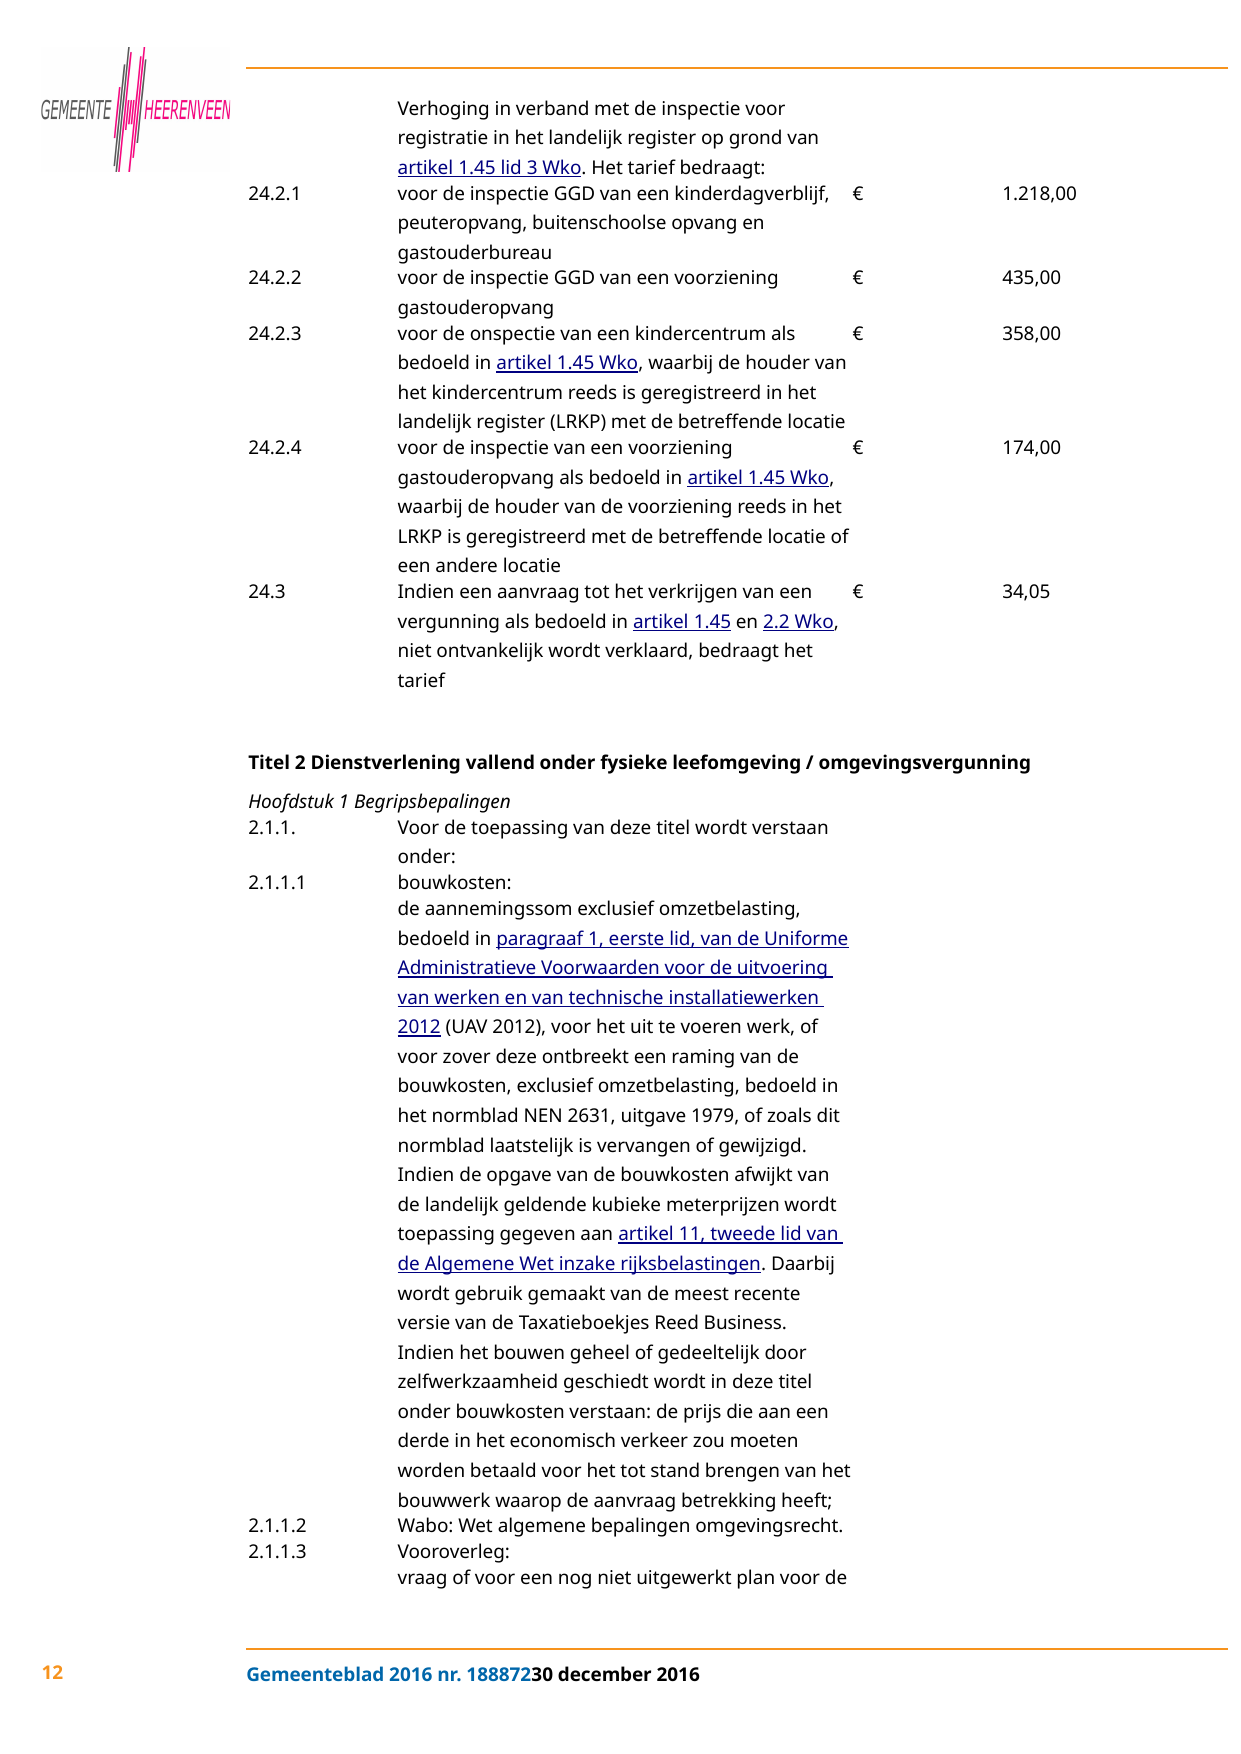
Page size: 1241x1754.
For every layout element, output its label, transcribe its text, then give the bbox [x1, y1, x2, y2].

table_cell Verhoging in verband met de inspectie voor registratie in het landelijk register op grond van artikel 1.45 lid 3 Wko. Het tarief bedraagt: [398, 95, 852, 180]
text Titel 2 Dienstverlening vallend onder fysieke leefomgeving / omgevingsvergunning [248, 749, 1152, 775]
table_cell € [853, 265, 1002, 320]
table_cell 2.1.1.3 [248, 1538, 397, 1564]
table_cell 24.2.2 [248, 265, 397, 320]
table_cell 174,00 [1002, 434, 1152, 578]
table_cell 24.2.1 [248, 180, 397, 264]
table_cell [853, 95, 1002, 180]
table_cell [248, 895, 397, 1512]
table_header 2.1.1. [248, 814, 397, 869]
table_cell voor de inspectie van een voorziening gastouderopvang als bedoeld in artikel 1.45 Wko, waarbij de houder van de voorziening reeds in het LRKP is geregistreerd met de betreffende locatie of een andere locatie [398, 434, 852, 578]
table_cell 24.2.3 [248, 320, 397, 434]
table_cell [853, 1513, 1002, 1538]
table_cell 435,00 [1002, 265, 1152, 320]
table_cell Vooroverleg: [398, 1538, 852, 1564]
table_cell [853, 869, 1002, 895]
table_cell voor de inspectie GGD van een voorziening gastouderopvang [398, 265, 852, 320]
table_cell voor de inspectie GGD van een kinderdagverblijf, peuteropvang, buitenschoolse opvang en gastouderbureau [398, 180, 852, 264]
table_cell 24.2.4 [248, 434, 397, 578]
table_cell € [853, 180, 1002, 264]
picture [41, 47, 231, 172]
table_cell [1002, 869, 1152, 895]
table_cell de aannemingssom exclusief omzetbelasting, bedoeld in paragraaf 1, eerste lid, van de Uniforme Administratieve Voorwaarden voor de uitvoering van werken en van technische installatiewerken 2012 (UAV 2012), voor het uit te voeren werk, of voor zover deze ontbreekt een raming van de bouwkosten, exclusief omzetbelasting, bedoeld in het normblad NEN 2631, uitgave 1979, of zoals dit normblad laatstelijk is vervangen of gewijzigd. Indien de opgave van de bouwkosten afwijkt van de landelijk geldende kubieke meterprijzen wordt toepassing gegeven aan artikel 11, tweede lid van de Algemene Wet inzake rijksbelastingen. Daarbij wordt gebruik gemaakt van de meest recente versie van de Taxatieboekjes Reed Business. Indien het bouwen geheel of gedeeltelijk door zelfwerkzaamheid geschiedt wordt in deze titel onder bouwkosten verstaan: de prijs die aan een derde in het economisch verkeer zou moeten worden betaald voor het tot stand brengen van het bouwwerk waarop de aanvraag betrekking heeft; [398, 895, 852, 1512]
table_cell Indien een aanvraag tot het verkrijgen van een vergunning als bedoeld in artikel 1.45 en 2.2 Wko, niet ontvankelijk wordt verklaard, bedraagt het tarief [398, 579, 852, 693]
table_cell [248, 1564, 397, 1590]
text Hoofdstuk 1 Begripsbepalingen [248, 788, 1152, 814]
table_cell 358,00 [1002, 320, 1152, 434]
table_cell vraag of voor een nog niet uitgewerkt plan voor de [398, 1564, 852, 1590]
table_cell [1002, 1538, 1152, 1564]
table_header [1002, 814, 1152, 869]
table_cell [1002, 1564, 1152, 1590]
table_cell € [853, 320, 1002, 434]
table_cell 2.1.1.2 [248, 1513, 397, 1538]
table_header Voor de toepassing van deze titel wordt verstaan onder: [398, 814, 852, 869]
table_cell 24.3 [248, 579, 397, 693]
table_cell € [853, 434, 1002, 578]
table_cell bouwkosten: [398, 869, 852, 895]
table_cell 1.218,00 [1002, 180, 1152, 264]
table_cell [853, 895, 1002, 1512]
table_cell € [853, 579, 1002, 693]
table_cell [1002, 95, 1152, 180]
table_cell 34,05 [1002, 579, 1152, 693]
table_cell [853, 1564, 1002, 1590]
table_header [853, 814, 1002, 869]
table_cell [1002, 1513, 1152, 1538]
table_cell [853, 1538, 1002, 1564]
table_cell [1002, 895, 1152, 1512]
table_cell 2.1.1.1 [248, 869, 397, 895]
table_cell Wabo: Wet algemene bepalingen omgevingsrecht. [398, 1513, 852, 1538]
table_cell [248, 95, 397, 180]
table_cell voor de onspectie van een kindercentrum als bedoeld in artikel 1.45 Wko, waarbij de houder van het kindercentrum reeds is geregistreerd in het landelijk register (LRKP) met de betreffende locatie [398, 320, 852, 434]
